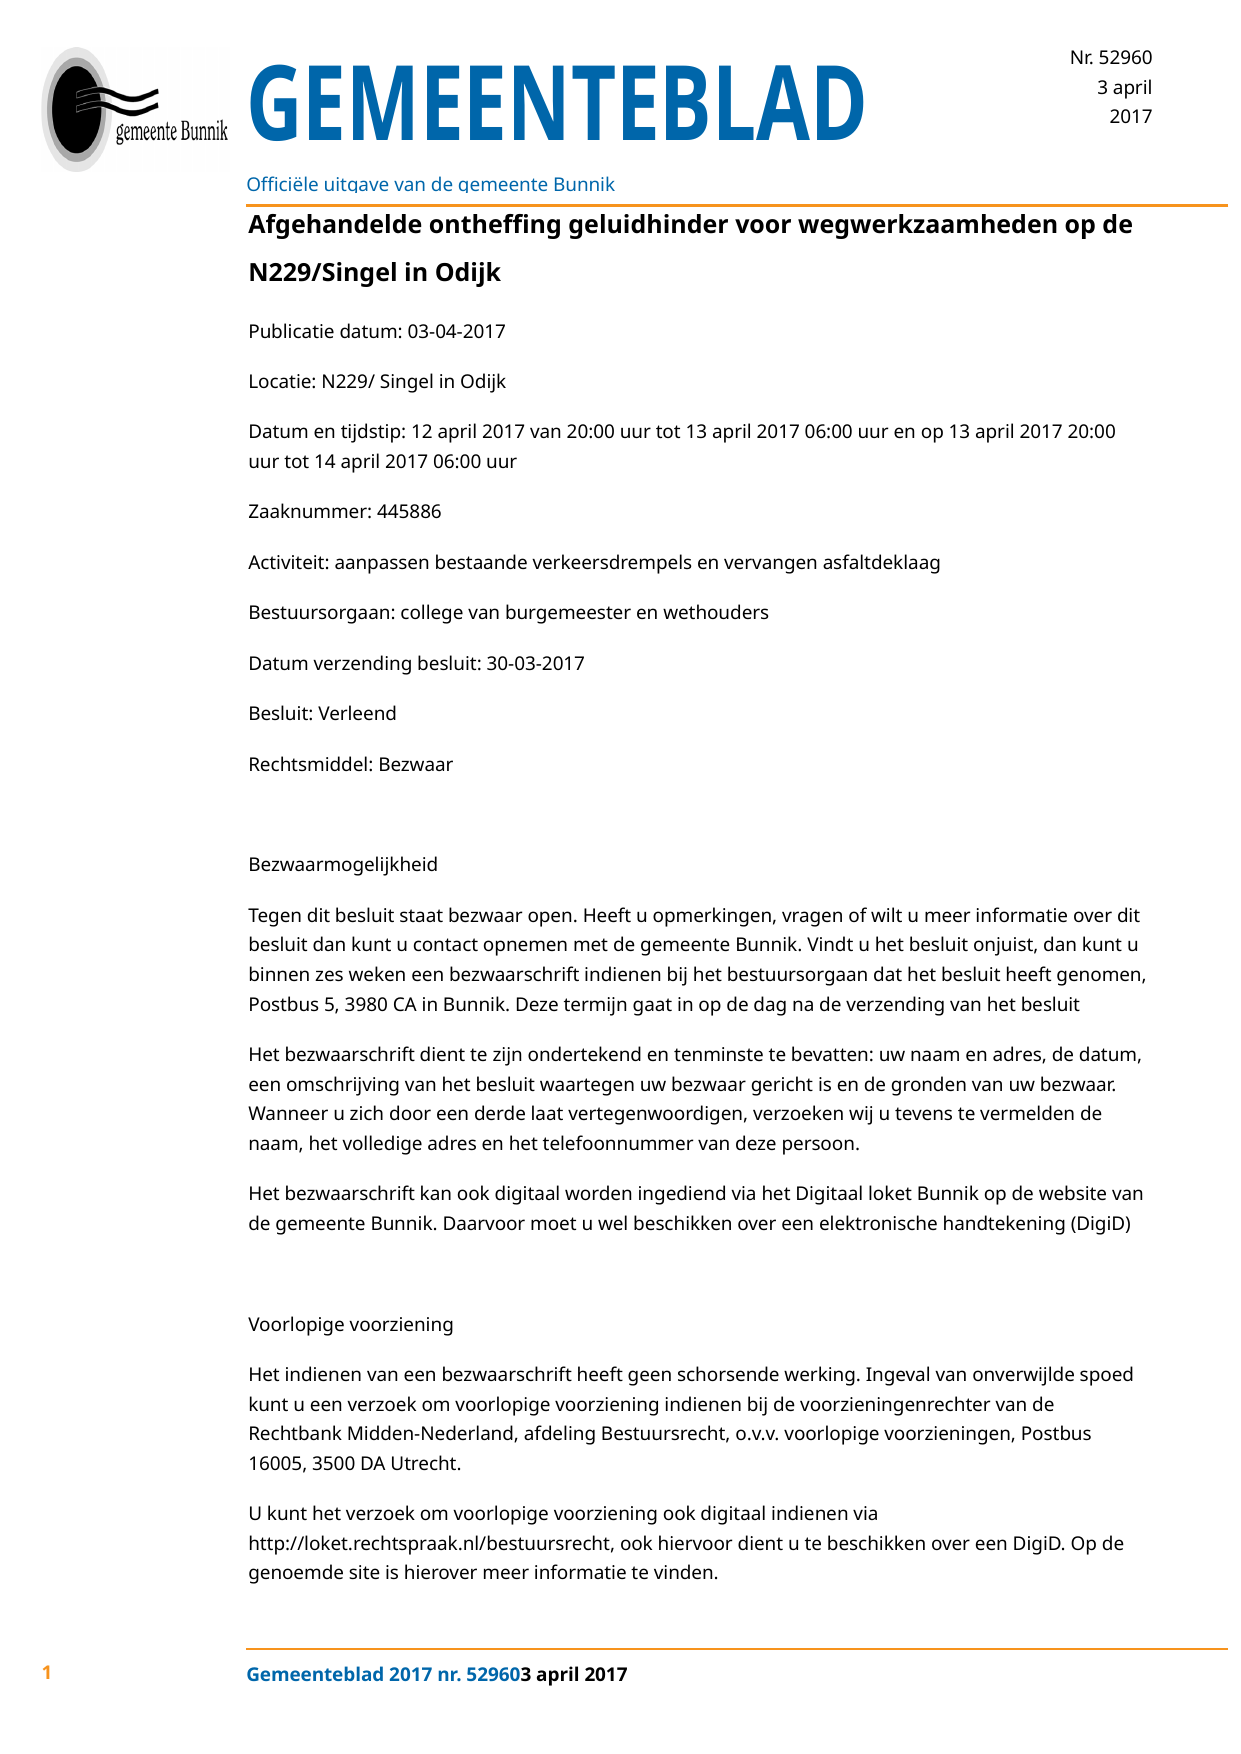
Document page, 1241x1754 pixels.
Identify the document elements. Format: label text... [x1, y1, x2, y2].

text Locatie: N229/ Singel in Odijk [248, 368, 1152, 394]
text Bezwaarmogelijkheid [248, 852, 1152, 877]
text Tegen dit besluit staat bezwaar open. Heeft u opmerkingen, vragen of wilt u meer informatie over dit besluit dan kunt u contact opnemen met de gemeente Bunnik. Vindt u het besluit onjuist, dan kunt u binnen zes weken een bezwaarschrift indienen bij het bestuursorgaan dat het besluit heeft genomen, Postbus 5, 3980 CA in Bunnik. Deze termijn gaat in op de dag na de verzending van het besluit [248, 902, 1152, 1017]
text Zaaknummer: 445886 [248, 499, 1152, 524]
text Bestuursorgaan: college van burgemeester en wethouders [248, 599, 1152, 625]
text Activiteit: aanpassen bestaande verkeersdrempels en vervangen asfaltdeklaag [248, 549, 1152, 575]
picture [41, 47, 231, 172]
text Het bezwaarschrift dient te zijn ondertekend en tenminste te bevatten: uw naam en adres, de datum, een omschrijving van het besluit waartegen uw bezwaar gericht is en de gronden van uw bezwaar. Wanneer u zich door een derde laat vertegenwoordigen, verzoeken wij u tevens te vermelden de naam, het volledige adres en het telefoonnummer van deze persoon. [248, 1041, 1152, 1156]
text Besluit: Verleend [248, 700, 1152, 726]
text Datum verzending besluit: 30-03-2017 [248, 650, 1152, 676]
text Afgehandelde ontheffing geluidhinder voor wegwerkzaamheden op de N229/Singel in Odijk [248, 207, 1152, 288]
text Datum en tijdstip: 12 april 2017 van 20:00 uur tot 13 april 2017 06:00 uur en op 13 april 2017 20:00 uur tot 14 april 2017 06:00 uur [248, 419, 1152, 474]
text Het indienen van een bezwaarschrift heeft geen schorsende werking. Ingeval van onverwijlde spoed kunt u een verzoek om voorlopige voorziening indienen bij de voorzieningenrechter van de Rechtbank Midden-Nederland, afdeling Bestuursrecht, o.v.v. voorlopige voorzieningen, Postbus 16005, 3500 DA Utrecht. [248, 1361, 1152, 1476]
text Het bezwaarschrift kan ook digitaal worden ingediend via het Digitaal loket Bunnik op de website van de gemeente Bunnik. Daarvoor moet u wel beschikken over een elektronische handtekening (DigiD) [248, 1180, 1152, 1236]
text U kunt het verzoek om voorlopige voorziening ook digitaal indienen via http://loket.rechtspraak.nl/bestuursrecht, ook hiervoor dient u te beschikken over een DigiD. Op de genoemde site is hierover meer informatie te vinden. [248, 1500, 1152, 1585]
text Rechtsmiddel: Bezwaar [248, 751, 1152, 777]
text Publicatie datum: 03-04-2017 [248, 318, 1152, 344]
text Voorlopige voorziening [248, 1311, 1152, 1337]
